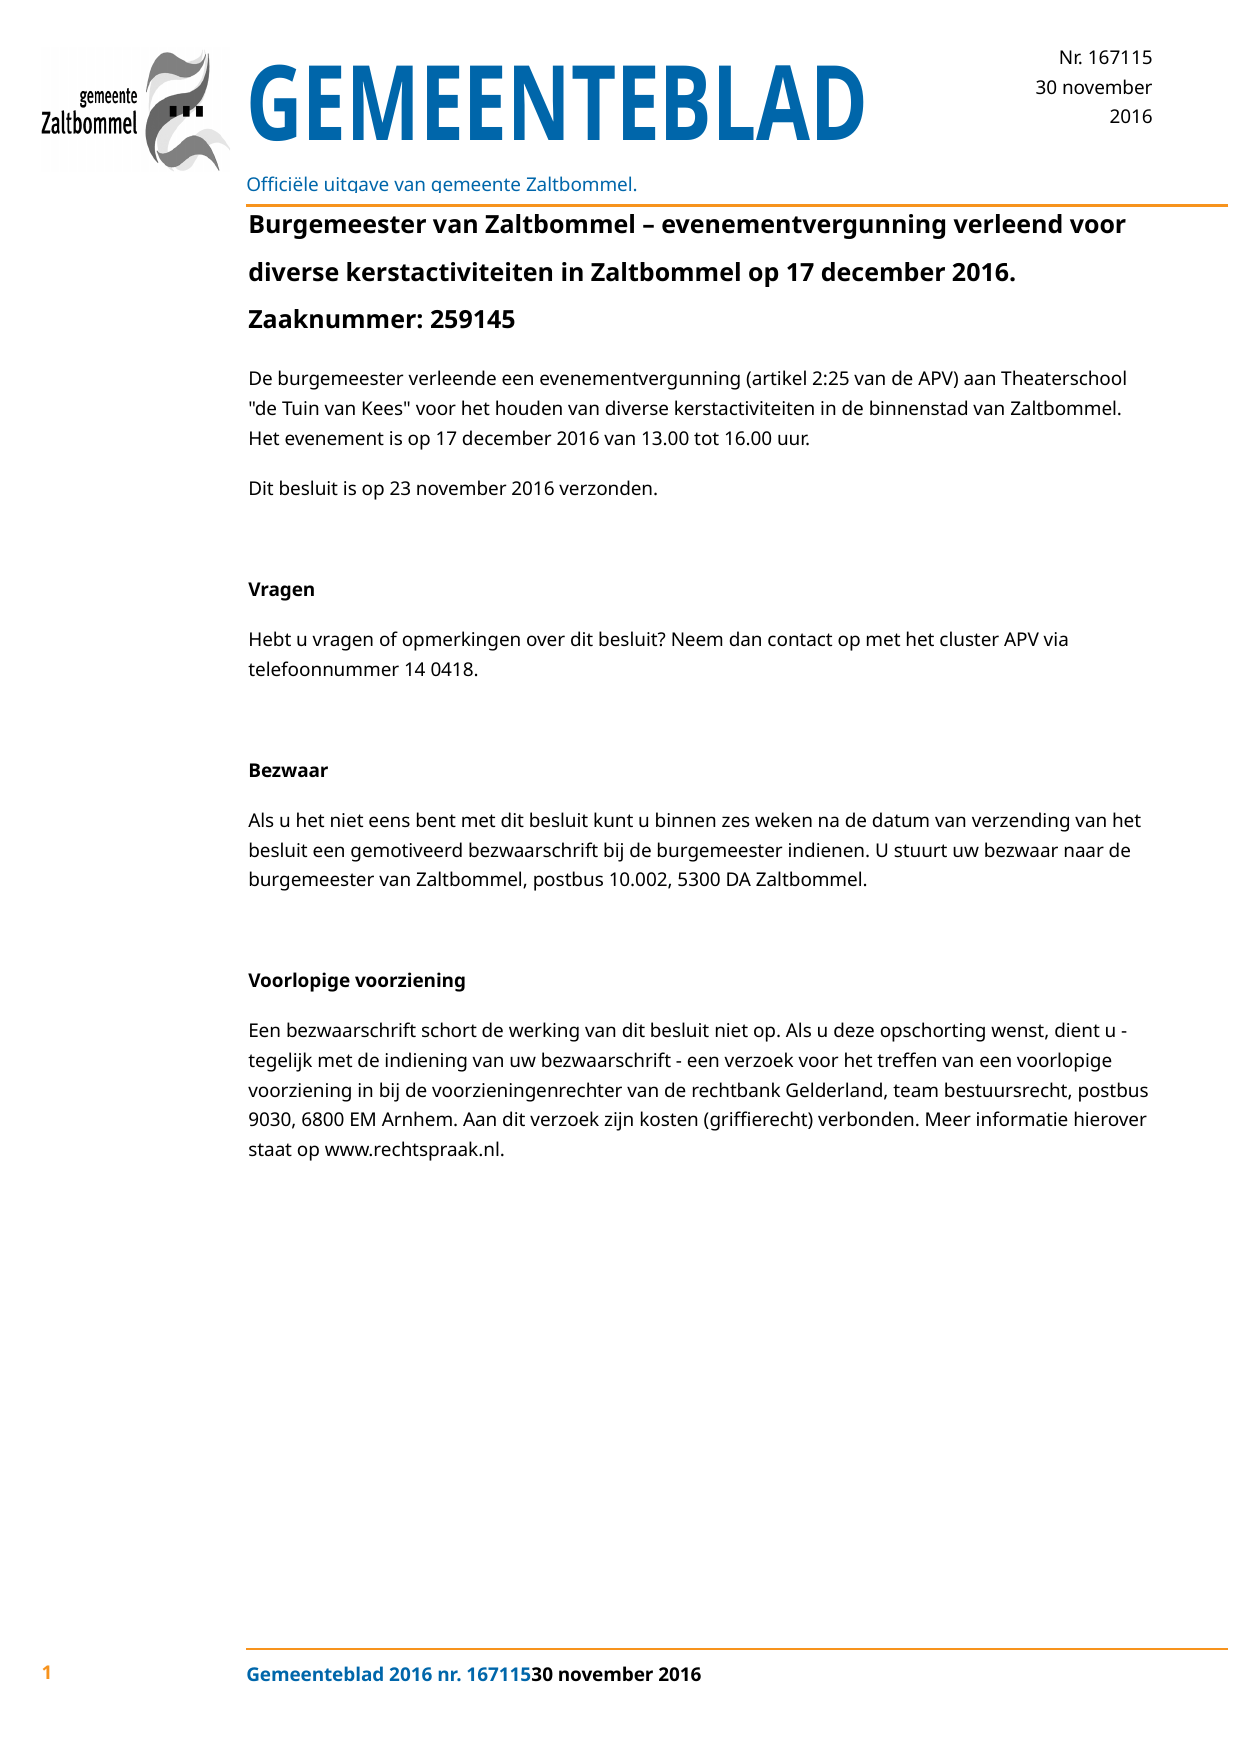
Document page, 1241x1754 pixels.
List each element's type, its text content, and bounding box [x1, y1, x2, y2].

text Dit besluit is op 23 november 2016 verzonden. [248, 475, 1152, 501]
text Voorlopige voorziening [248, 967, 1152, 993]
text Als u het niet eens bent met dit besluit kunt u binnen zes weken na de datum van verzending van het besluit een gemotiveerd bezwaarschrift bij de burgemeester indienen. U stuurt uw bezwaar naar de burgemeester van Zaltbommel, postbus 10.002, 5300 DA Zaltbommel. [248, 807, 1152, 892]
text Burgemeester van Zaltbommel – evenementvergunning verleend voor diverse kerstactiviteiten in Zaltbommel op 17 december 2016. Zaaknummer: 259145 [248, 207, 1152, 336]
text Een bezwaarschrift schort de werking van dit besluit niet op. Als u deze opschorting wenst, dient u - tegelijk met de indiening van uw bezwaarschrift - een verzoek voor het treffen van een voorlopige voorziening in bij de voorzieningenrechter van de rechtbank Gelderland, team bestuursrecht, postbus 9030, 6800 EM Arnhem. Aan dit verzoek zijn kosten (griffierecht) verbonden. Meer informatie hierover staat op www.rechtspraak.nl. [248, 1018, 1152, 1162]
text Hebt u vragen of opmerkingen over dit besluit? Neem dan contact op met het cluster APV via telefoonnummer 14 0418. [248, 626, 1152, 682]
picture [41, 47, 231, 172]
text De burgemeester verleende een evenementvergunning (artikel 2:25 van de APV) aan Theaterschool "de Tuin van Kees" voor het houden van diverse kerstactiviteiten in de binnenstad van Zaltbommel. Het evenement is op 17 december 2016 van 13.00 tot 16.00 uur. [248, 366, 1152, 450]
text Vragen [248, 576, 1152, 602]
text Bezwaar [248, 757, 1152, 782]
